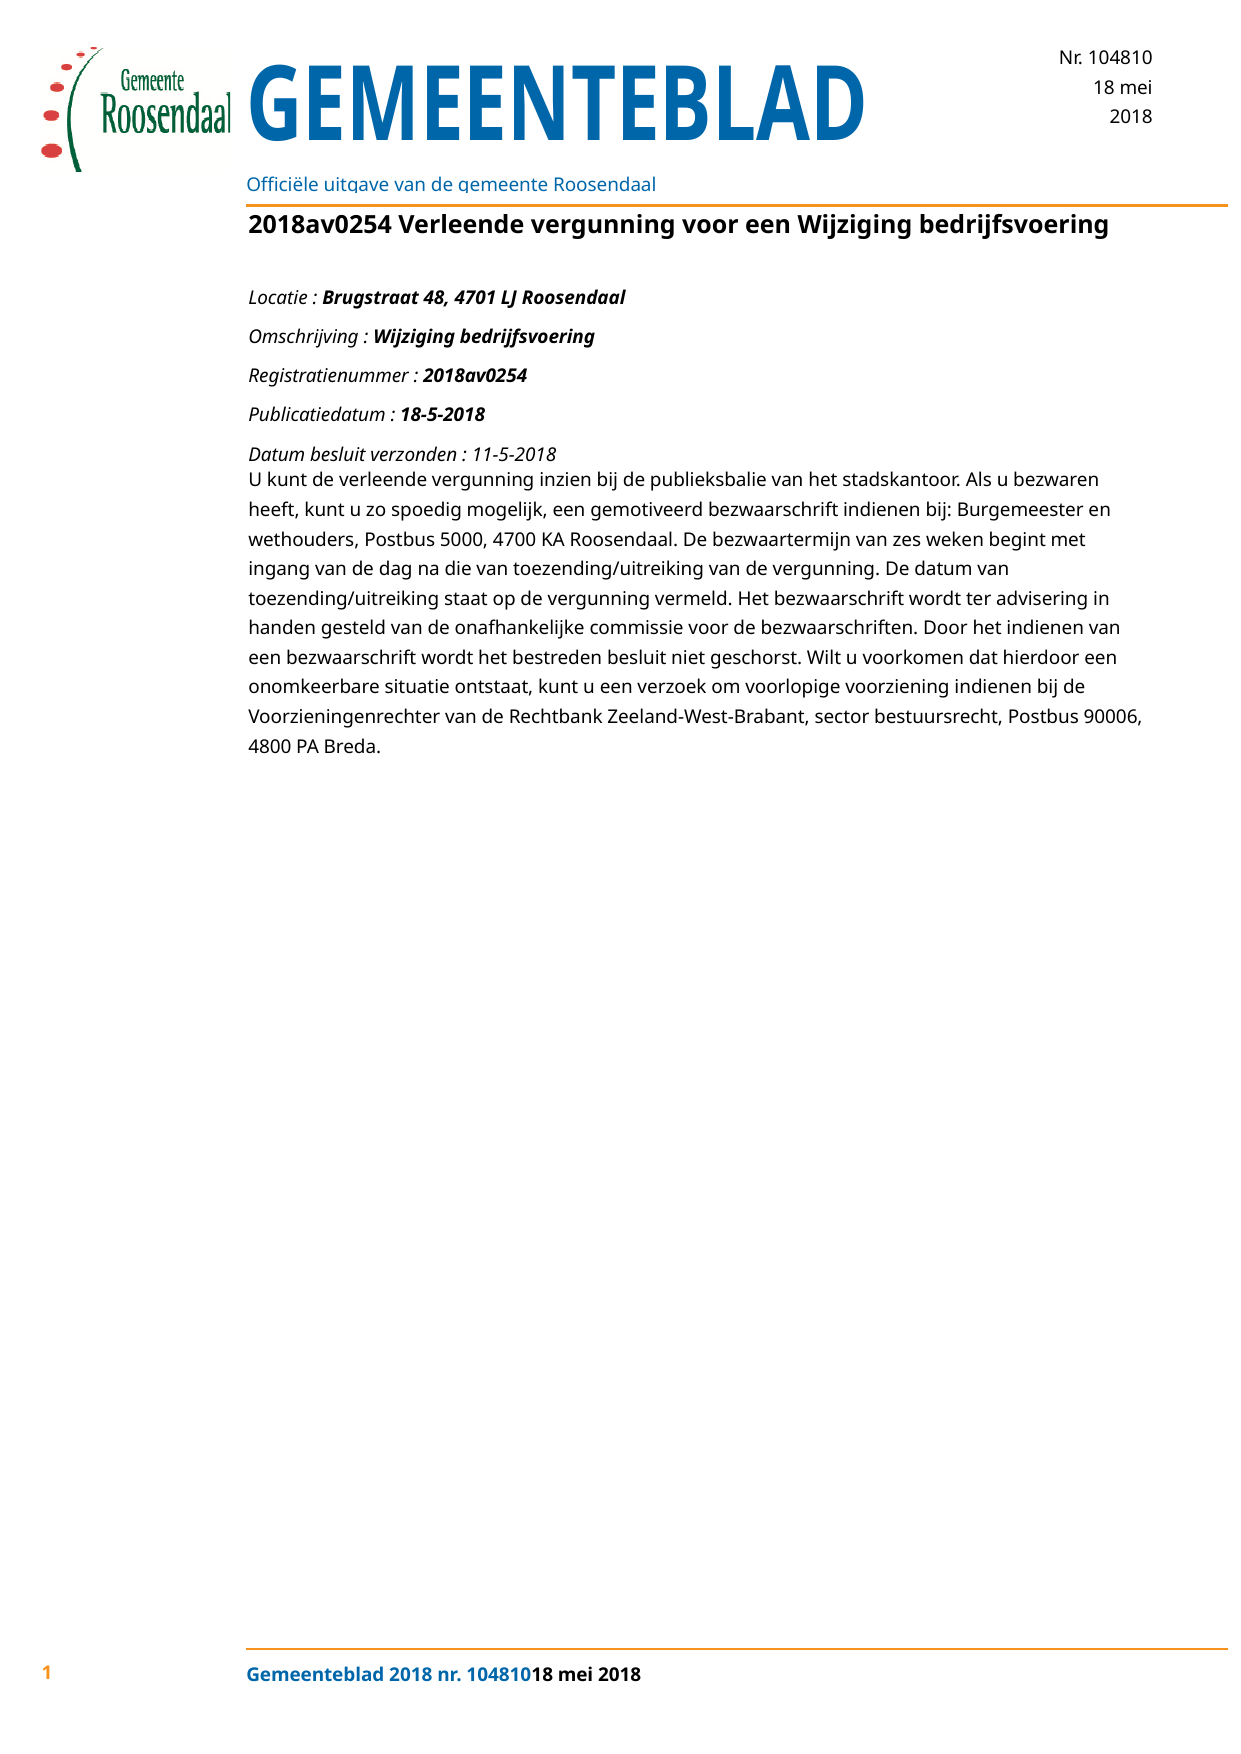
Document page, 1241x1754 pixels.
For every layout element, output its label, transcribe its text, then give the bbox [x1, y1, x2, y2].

text 2018av0254 Verleende vergunning voor een Wijziging bedrijfsvoering [248, 207, 1152, 241]
text Omschrijving : Wijziging bedrijfsvoering [248, 323, 1152, 349]
text U kunt de verleende vergunning inzien bij de publieksbalie van het stadskantoor. Als u bezwaren heeft, kunt u zo spoedig mogelijk, een gemotiveerd bezwaarschrift indienen bij: Burgemeester en wethouders, Postbus 5000, 4700 KA Roosendaal. De bezwaartermijn van zes weken begint met ingang van de dag na die van toezending/uitreiking van de vergunning. De datum van toezending/uitreiking staat op de vergunning vermeld. Het bezwaarschrift wordt ter advisering in handen gesteld van de onafhankelijke commissie voor de bezwaarschriften. Door het indienen van een bezwaarschrift wordt het bestreden besluit niet geschorst. Wilt u voorkomen dat hierdoor een onomkeerbare situatie ontstaat, kunt u een verzoek om voorlopige voorziening indienen bij de Voorzieningenrechter van de Rechtbank Zeeland-West-Brabant, sector bestuursrecht, Postbus 90006, 4800 PA Breda. [248, 467, 1152, 759]
picture [41, 47, 231, 172]
text Registratienummer : 2018av0254 [248, 362, 1152, 388]
text Publicatiedatum : 18-5-2018 [248, 402, 1152, 427]
text Locatie : Brugstraat 48, 4701 LJ Roosendaal [248, 284, 1152, 309]
text Datum besluit verzonden : 11-5-2018 [248, 441, 1152, 467]
